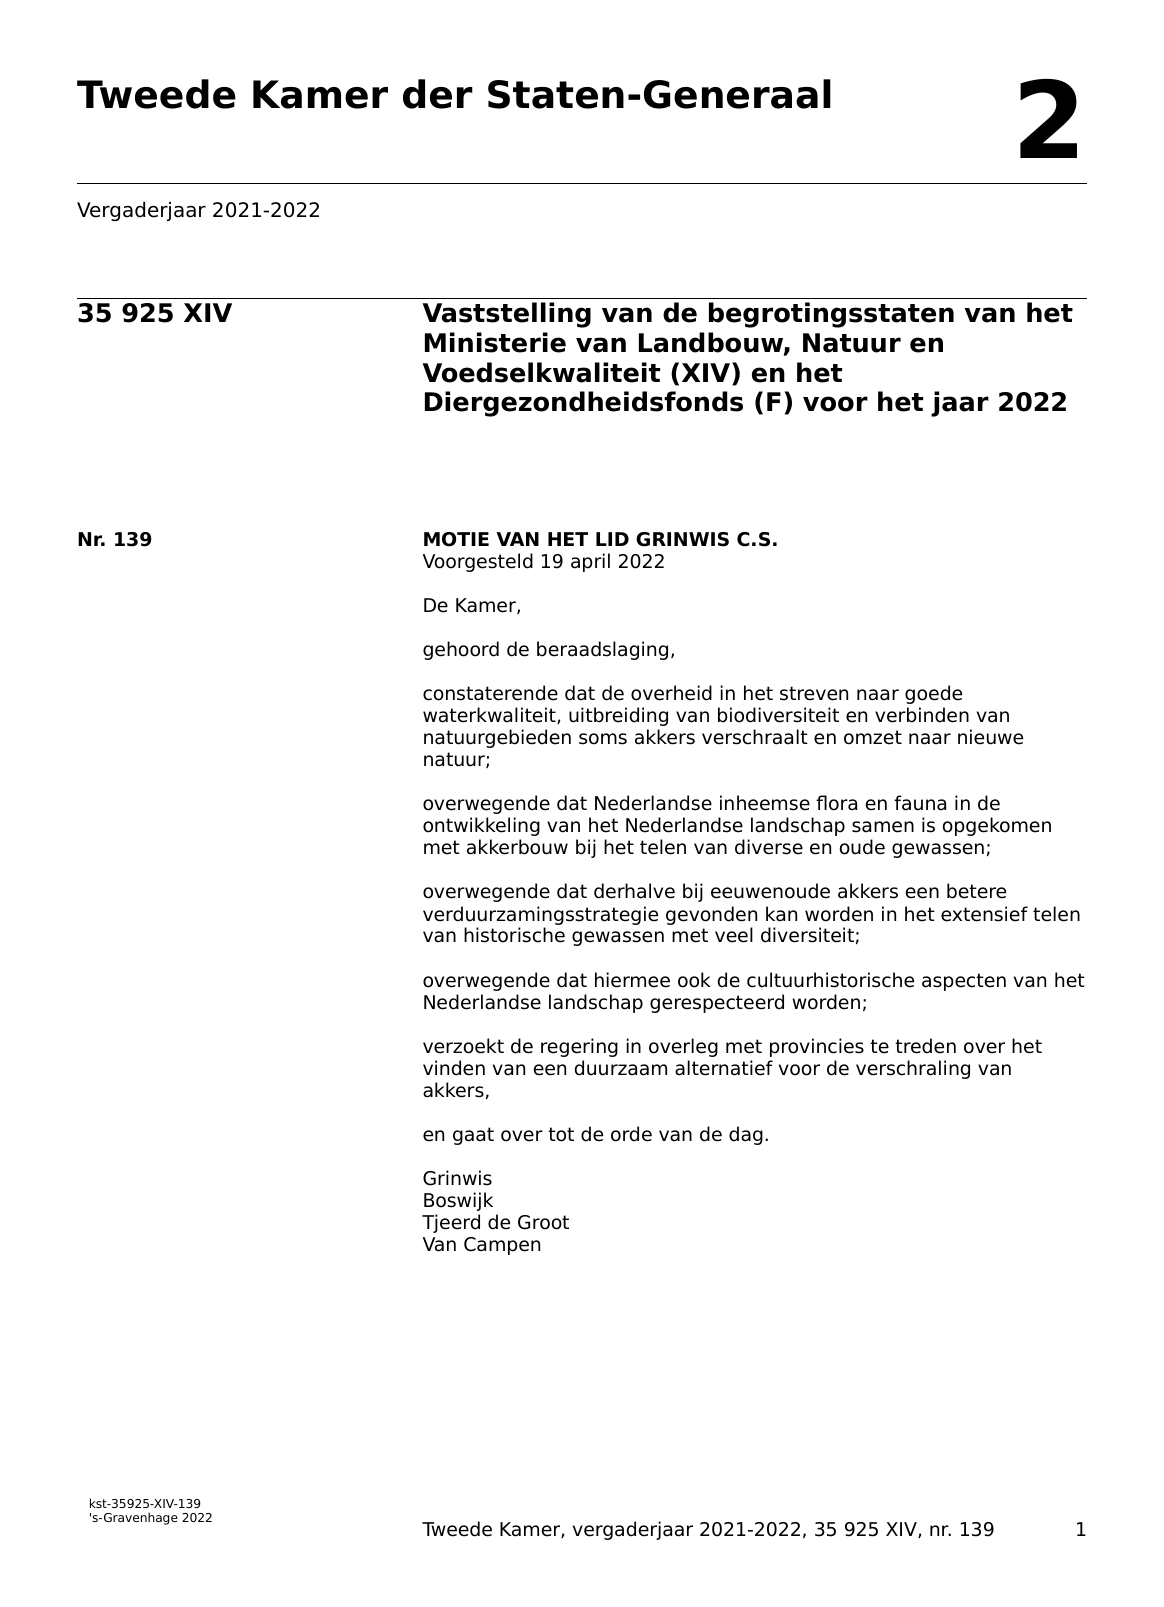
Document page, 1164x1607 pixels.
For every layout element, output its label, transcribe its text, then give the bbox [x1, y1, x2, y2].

subtitle Nr. 139 MOTIE VAN HET LID GRINWIS C.S. [77, 529, 1087, 551]
text Voorgesteld 19 april 2022 [422, 551, 1087, 573]
table_header Tweede Kamer der Staten-Generaal [77, 59, 886, 183]
table_cell Vergaderjaar 2021-2022 [77, 184, 1087, 298]
text 's-Gravenhage 2022 [88, 1511, 323, 1525]
text Van Campen [422, 1234, 1087, 1256]
text kst-35925-XIV-139 [88, 1497, 323, 1511]
subtitle 35 925 XIV Vaststelling van de begrotingsstaten van het Ministerie van Landbouw, Natuur en Voedselkwaliteit (XIV) en het Diergezondheidsfonds (F) voor het jaar 2022 [77, 299, 1087, 418]
text overwegende dat derhalve bij eeuwenoude akkers een betere verduurzamingsstrategie gevonden kan worden in het extensief telen van historische gewassen met veel diversiteit; [422, 881, 1087, 947]
text en gaat over tot de orde van de dag. [422, 1124, 1087, 1146]
text overwegende dat Nederlandse inheemse flora en fauna in de ontwikkeling van het Nederlandse landschap samen is opgekomen met akkerbouw bij het telen van diverse en oude gewassen; [422, 793, 1087, 859]
text Boswijk [422, 1190, 1087, 1212]
text constaterende dat de overheid in het streven naar goede waterkwaliteit, uitbreiding van biodiversiteit en verbinden van natuurgebieden soms akkers verschraalt en omzet naar nieuwe natuur; [422, 683, 1087, 771]
text overwegende dat hiermee ook de cultuurhistorische aspecten van het Nederlandse landschap gerespecteerd worden; [422, 969, 1087, 1013]
text verzoekt de regering in overleg met provincies te treden over het vinden van een duurzaam alternatief voor de verschraling van akkers, [422, 1036, 1087, 1102]
text Tjeerd de Groot [422, 1212, 1087, 1234]
text Grinwis [422, 1168, 1087, 1190]
table_header 2 [886, 59, 1087, 183]
text De Kamer, [422, 595, 1087, 617]
text gehoord de beraadslaging, [422, 639, 1087, 661]
